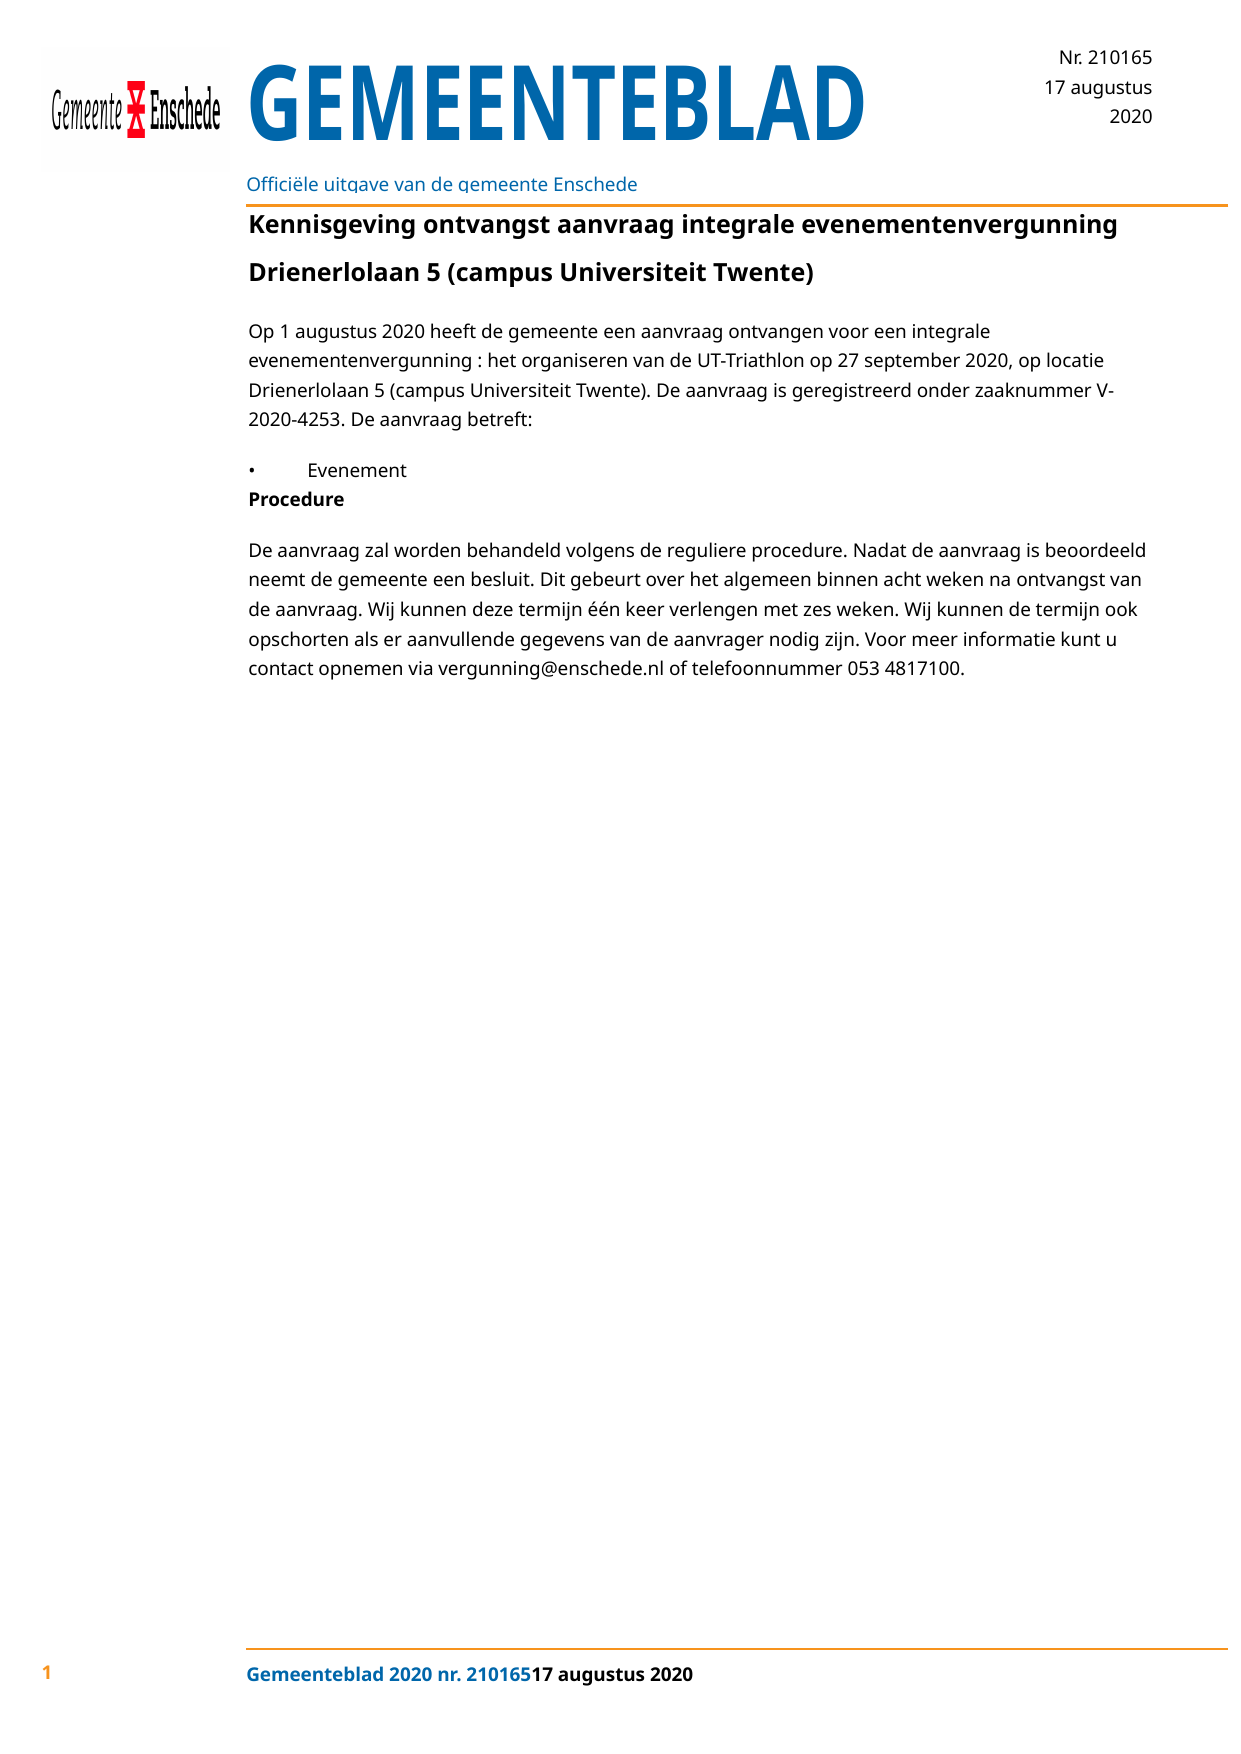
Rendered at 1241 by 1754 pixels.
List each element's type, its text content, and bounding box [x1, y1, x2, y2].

text Kennisgeving ontvangst aanvraag integrale evenementenvergunning Drienerlolaan 5 (campus Universiteit Twente) [248, 207, 1152, 288]
text De aanvraag zal worden behandeld volgens de reguliere procedure. Nadat de aanvraag is beoordeeld neemt de gemeente een besluit. Dit gebeurt over het algemeen binnen acht weken na ontvangst van de aanvraag. Wij kunnen deze termijn één keer verlengen met zes weken. Wij kunnen de termijn ook opschorten als er aanvullende gegevens van de aanvrager nodig zijn. Voor meer informatie kunt u contact opnemen via vergunning@enschede.nl of telefoonnummer 053 4817100. [248, 537, 1152, 681]
list Evenement [248, 457, 1152, 483]
text Procedure [248, 487, 1152, 512]
picture [41, 47, 231, 172]
text Op 1 augustus 2020 heeft de gemeente een aanvraag ontvangen voor een integrale evenementenvergunning : het organiseren van de UT-Triathlon op 27 september 2020, op locatie Drienerlolaan 5 (campus Universiteit Twente). De aanvraag is geregistreerd onder zaaknummer V-2020-4253. De aanvraag betreft: [248, 318, 1152, 432]
